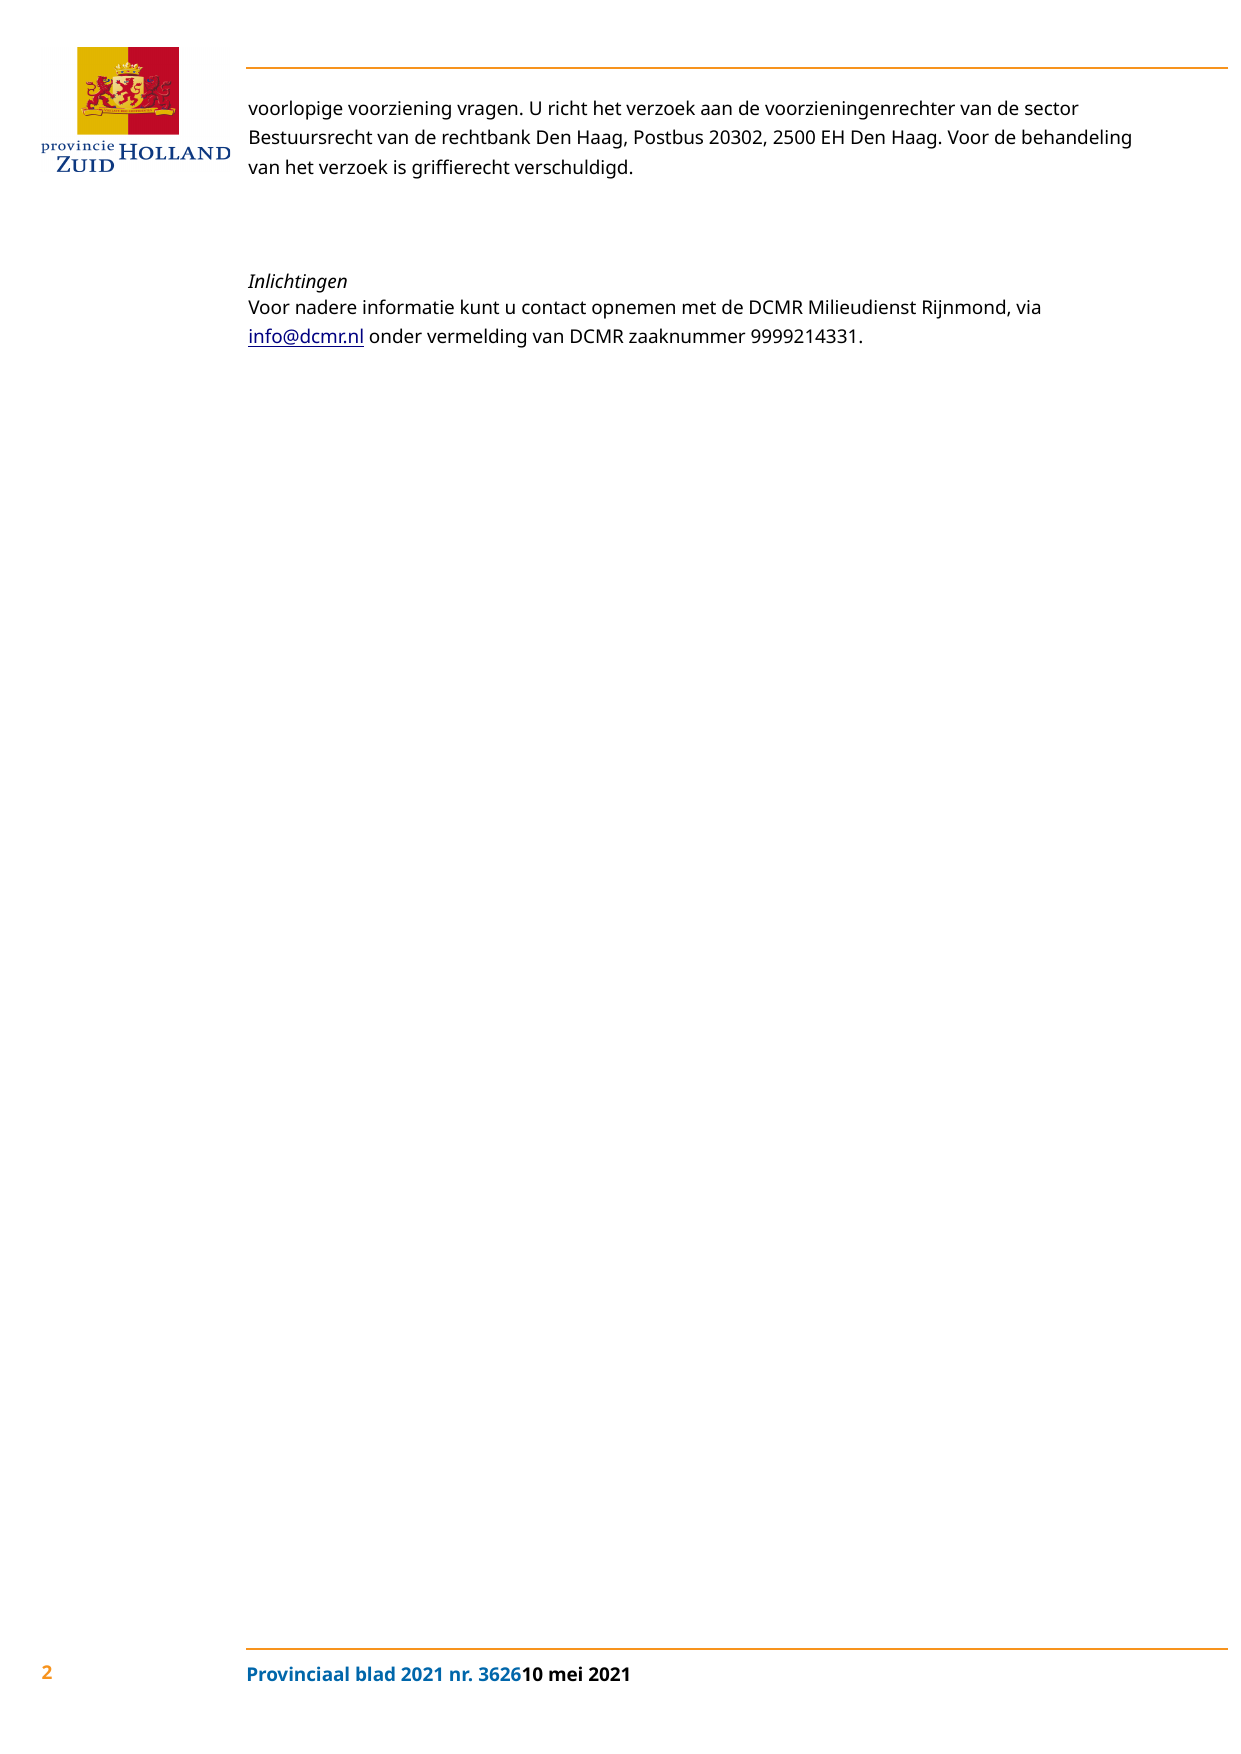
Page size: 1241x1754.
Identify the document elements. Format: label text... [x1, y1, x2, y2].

text voorlopige voorziening vragen. U richt het verzoek aan de voorzieningenrechter van de sector Bestuursrecht van de rechtbank Den Haag, Postbus 20302, 2500 EH Den Haag. Voor de behandeling van het verzoek is griffierecht verschuldigd. [248, 95, 1152, 180]
text Voor nadere informatie kunt u contact opnemen met de DCMR Milieudienst Rijnmond, via info@dcmr.nl onder vermelding van DCMR zaaknummer 9999214331. [248, 294, 1152, 349]
text Inlichtingen [248, 268, 1152, 294]
picture [41, 47, 231, 172]
